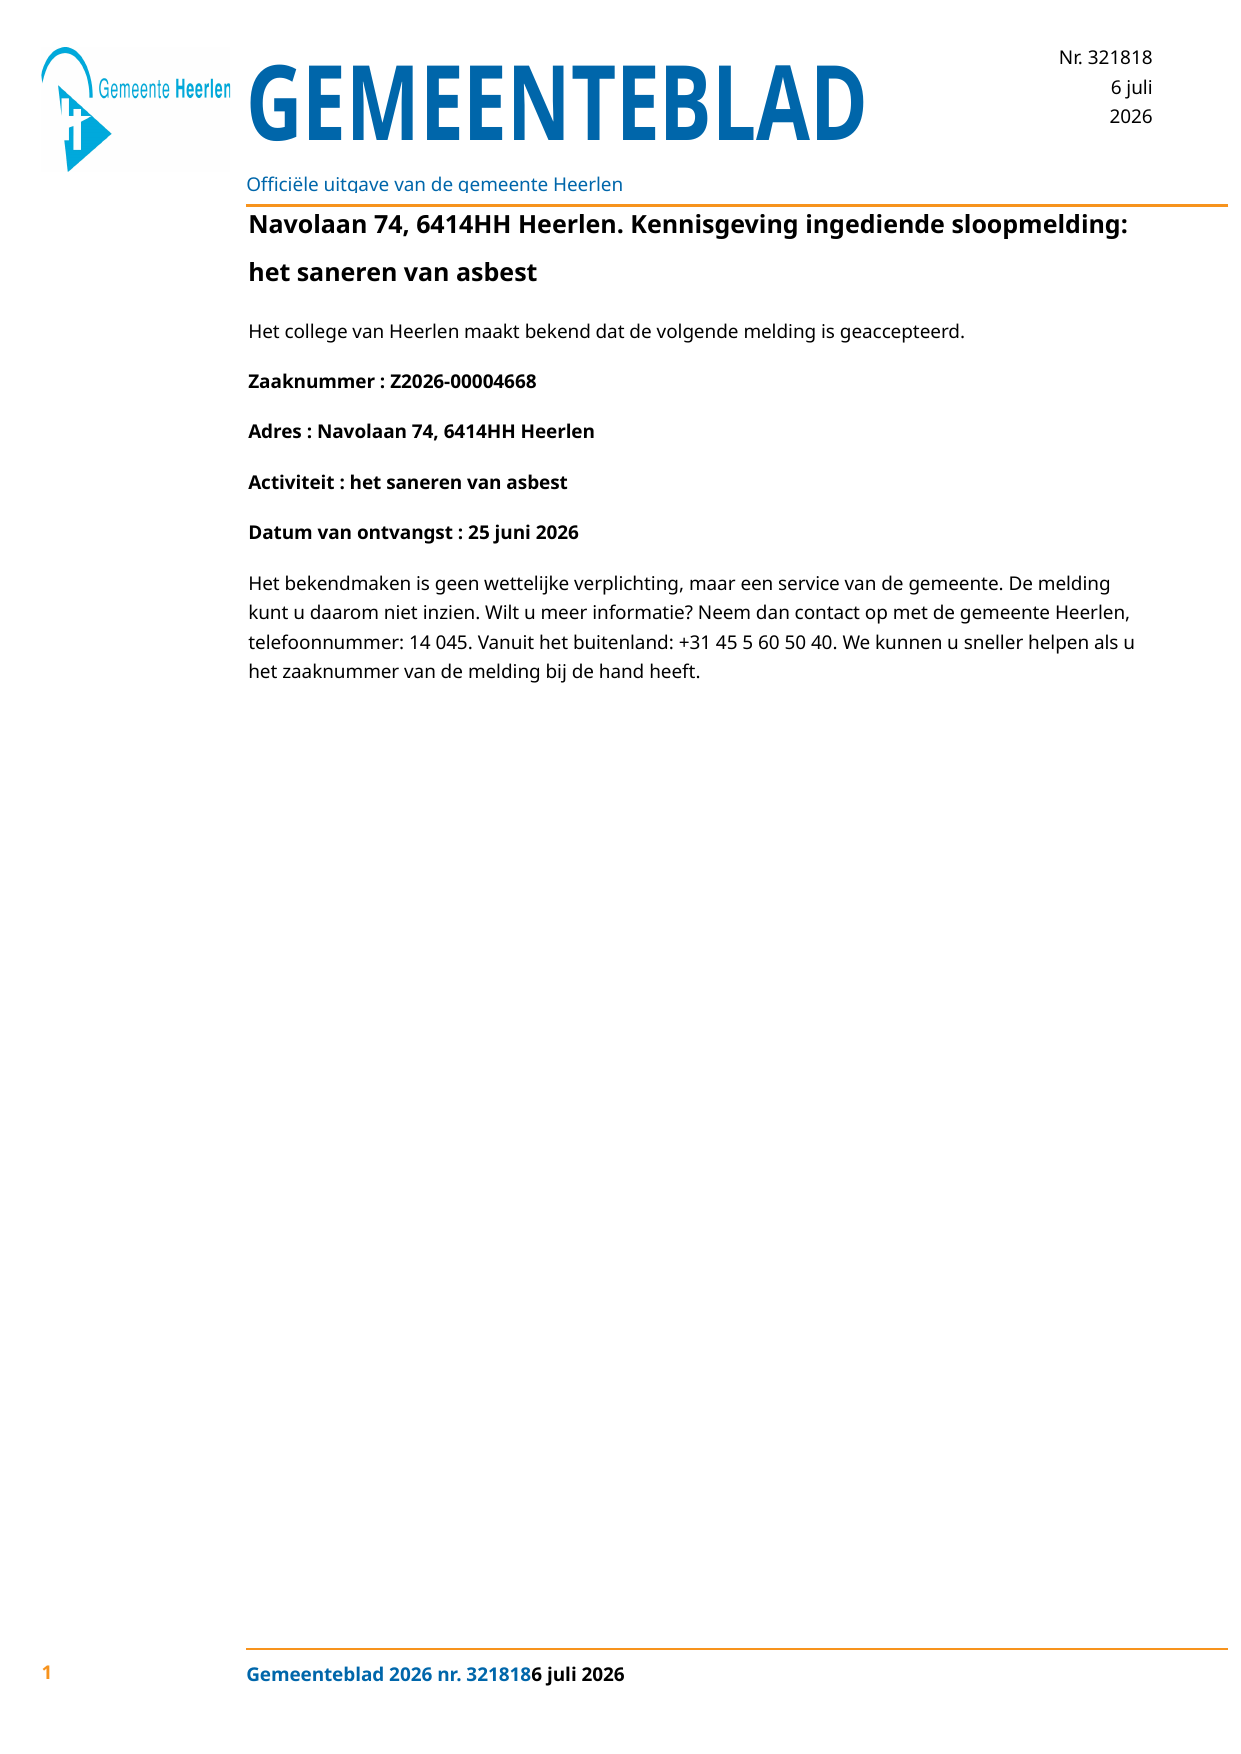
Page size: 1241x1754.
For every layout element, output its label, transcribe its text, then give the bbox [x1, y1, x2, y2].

picture [41, 47, 231, 172]
picture [41, 47, 59, 70]
text Het college van Heerlen maakt bekend dat de volgende melding is geaccepteerd. [248, 318, 1152, 344]
text Datum van ontvangst : 25 juni 2026 [248, 519, 1152, 545]
text Navolaan 74, 6414HH Heerlen. Kennisgeving ingediende sloopmelding: het saneren van asbest [248, 207, 1152, 288]
text Het bekendmaken is geen wettelijke verplichting, maar een service van de gemeente. De melding kunt u daarom niet inzien. Wilt u meer informatie? Neem dan contact op met de gemeente Heerlen, telefoonnummer: 14 045. Vanuit het buitenland: +31 45 5 60 50 40. We kunnen u sneller helpen als u het zaaknummer van de melding bij de hand heeft. [248, 570, 1152, 684]
text Adres : Navolaan 74, 6414HH Heerlen [248, 419, 1152, 444]
text Zaaknummer : Z2026-00004668 [248, 368, 1152, 394]
text Activiteit : het saneren van asbest [248, 469, 1152, 495]
